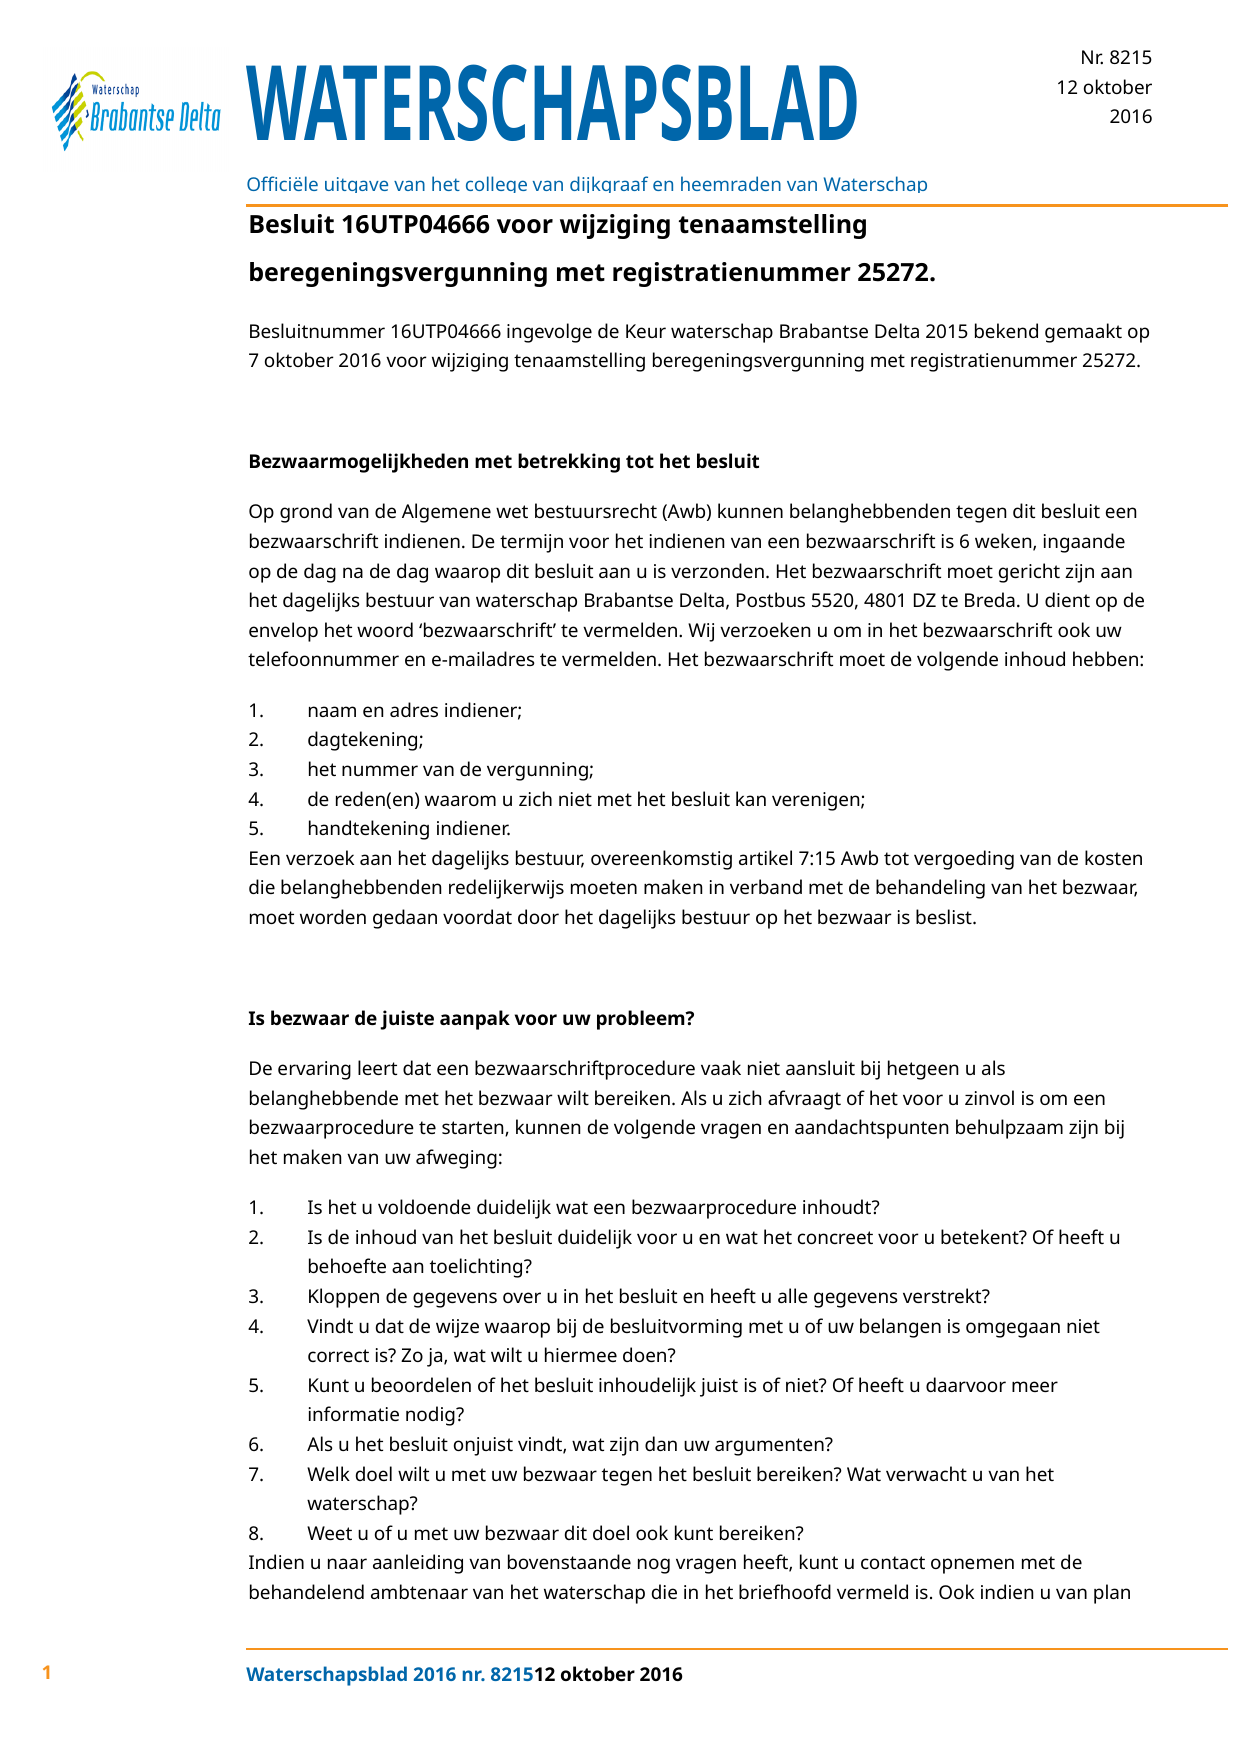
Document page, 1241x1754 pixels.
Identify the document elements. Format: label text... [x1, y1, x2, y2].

list Welk doel wilt u met uw bezwaar tegen het besluit bereiken? Wat verwacht u van het waterschap? [248, 1461, 1152, 1516]
text De ervaring leert dat een bezwaarschriftprocedure vaak niet aansluit bij hetgeen u als belanghebbende met het bezwaar wilt bereiken. Als u zich afvraagt of het voor u zinvol is om een bezwaarprocedure te starten, kunnen de volgende vragen en aandachtspunten behulpzaam zijn bij het maken van uw afweging: [248, 1055, 1152, 1170]
list dagtekening; [248, 727, 1152, 752]
list de reden(en) waarom u zich niet met het besluit kan verenigen; [248, 786, 1152, 812]
list Is het u voldoende duidelijk wat een bezwaarprocedure inhoudt? [248, 1194, 1152, 1220]
list Kunt u beoordelen of het besluit inhoudelijk juist is of niet? Of heeft u daarvoor meer informatie nodig? [248, 1372, 1152, 1427]
text Indien u naar aanleiding van bovenstaande nog vragen heeft, kunt u contact opnemen met de behandelend ambtenaar van het waterschap die in het briefhoofd vermeld is. Ook indien u van plan [248, 1549, 1152, 1605]
text Bezwaarmogelijkheden met betrekking tot het besluit [248, 448, 1152, 474]
list naam en adres indiener; [248, 697, 1152, 723]
list Is de inhoud van het besluit duidelijk voor u en wat het concreet voor u betekent? Of heeft u behoefte aan toelichting? [248, 1224, 1152, 1279]
text Besluit 16UTP04666 voor wijziging tenaamstelling beregeningsvergunning met registratienummer 25272. [248, 207, 1152, 288]
text Besluitnummer 16UTP04666 ingevolge de Keur waterschap Brabantse Delta 2015 bekend gemaakt op 7 oktober 2016 voor wijziging tenaamstelling beregeningsvergunning met registratienummer 25272. [248, 318, 1152, 373]
list Weet u of u met uw bezwaar dit doel ook kunt bereiken? [248, 1520, 1152, 1546]
text Is bezwaar de juiste aanpak voor uw probleem? [248, 1005, 1152, 1031]
list het nummer van de vergunning; [248, 756, 1152, 782]
list Kloppen de gegevens over u in het besluit en heeft u alle gegevens verstrekt? [248, 1283, 1152, 1309]
list Als u het besluit onjuist vindt, wat zijn dan uw argumenten? [248, 1431, 1152, 1457]
list handtekening indiener. [248, 815, 1152, 841]
text Op grond van de Algemene wet bestuursrecht (Awb) kunnen belanghebbenden tegen dit besluit een bezwaarschrift indienen. De termijn voor het indienen van een bezwaarschrift is 6 weken, ingaande op de dag na de dag waarop dit besluit aan u is verzonden. Het bezwaarschrift moet gericht zijn aan het dagelijks bestuur van waterschap Brabantse Delta, Postbus 5520, 4801 DZ te Breda. U dient op de envelop het woord ‘bezwaarschrift’ te vermelden. Wij verzoeken u om in het bezwaarschrift ook uw telefoonnummer en e‑mailadres te vermelden. Het bezwaarschrift moet de volgende inhoud hebben: [248, 499, 1152, 672]
picture [41, 47, 231, 172]
text Een verzoek aan het dagelijks bestuur, overeenkomstig artikel 7:15 Awb tot vergoeding van de kosten die belanghebbenden redelijkerwijs moeten maken in verband met de behandeling van het bezwaar, moet worden gedaan voordat door het dagelijks bestuur op het bezwaar is beslist. [248, 845, 1152, 930]
list Vindt u dat de wijze waarop bij de besluitvorming met u of uw belangen is omgegaan niet correct is? Zo ja, wat wilt u hiermee doen? [248, 1313, 1152, 1368]
